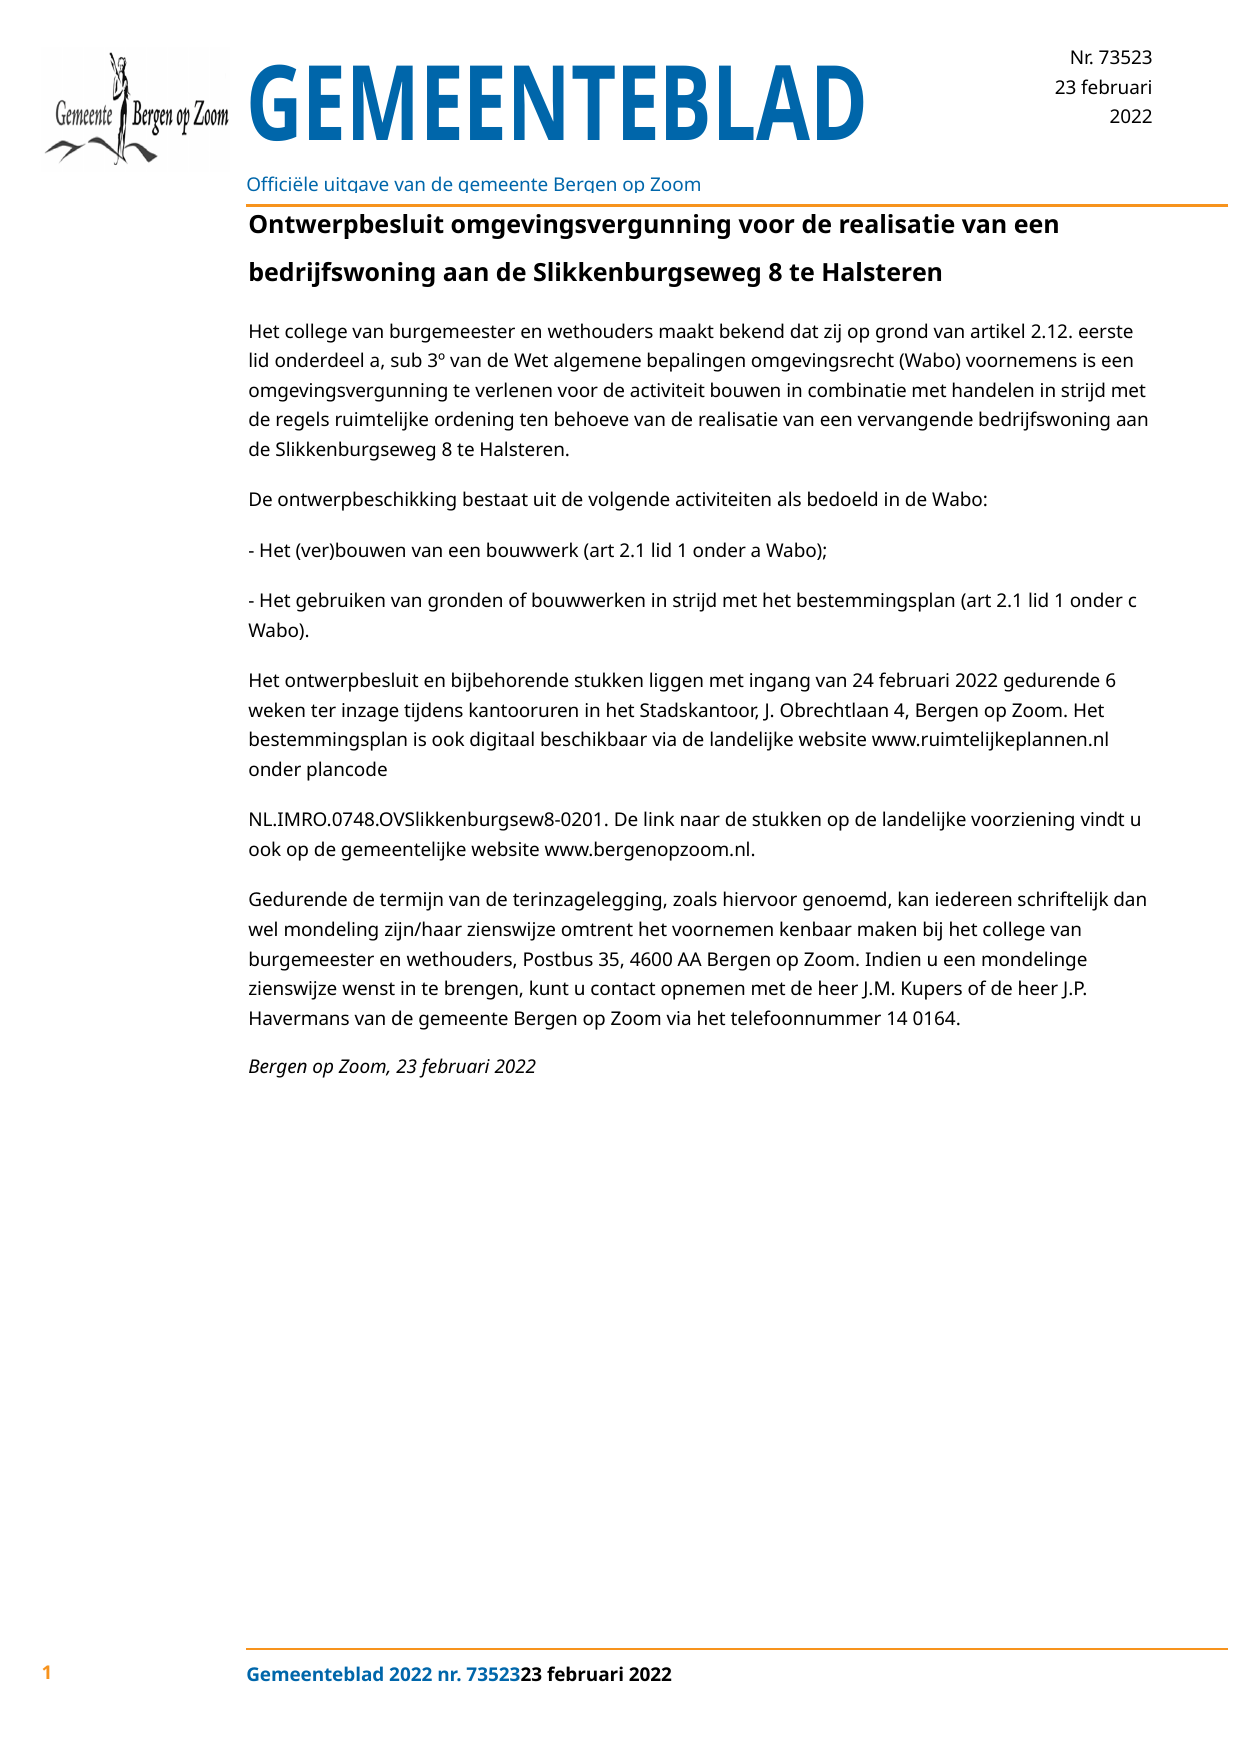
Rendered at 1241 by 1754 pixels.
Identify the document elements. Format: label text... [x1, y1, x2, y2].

text De ontwerpbeschikking bestaat uit de volgende activiteiten als bedoeld in de Wabo: [248, 487, 1152, 512]
picture [41, 47, 231, 172]
text Het ontwerpbesluit en bijbehorende stukken liggen met ingang van 24 februari 2022 gedurende 6 weken ter inzage tijdens kantooruren in het Stadskantoor, J. Obrechtlaan 4, Bergen op Zoom. Het bestemmingsplan is ook digitaal beschikbaar via de landelijke website www.ruimtelijkeplannen.nl onder plancode [248, 667, 1152, 782]
text NL.IMRO.0748.OVSlikkenburgsew8-0201. De link naar de stukken op de landelijke voorziening vindt u ook op de gemeentelijke website www.bergenopzoom.nl. [248, 807, 1152, 862]
text Bergen op Zoom, 23 februari 2022 [248, 1053, 1152, 1078]
text Het college van burgemeester en wethouders maakt bekend dat zij op grond van artikel 2.12. eerste lid onderdeel a, sub 3º van de Wet algemene bepalingen omgevingsrecht (Wabo) voornemens is een omgevingsvergunning te verlenen voor de activiteit bouwen in combinatie met handelen in strijd met de regels ruimtelijke ordening ten behoeve van de realisatie van een vervangende bedrijfswoning aan de Slikkenburgseweg 8 te Halsteren. [248, 318, 1152, 462]
text - Het (ver)bouwen van een bouwwerk (art 2.1 lid 1 onder a Wabo); [248, 537, 1152, 563]
text Gedurende de termijn van de terinzagelegging, zoals hiervoor genoemd, kan iedereen schriftelijk dan wel mondeling zijn/haar zienswijze omtrent het voornemen kenbaar maken bij het college van burgemeester en wethouders, Postbus 35, 4600 AA Bergen op Zoom. Indien u een mondelinge zienswijze wenst in te brengen, kunt u contact opnemen met de heer J.M. Kupers of de heer J.P. Havermans van de gemeente Bergen op Zoom via het telefoonnummer 14 0164. [248, 887, 1152, 1031]
text Ontwerpbesluit omgevingsvergunning voor de realisatie van een bedrijfswoning aan de Slikkenburgseweg 8 te Halsteren [248, 207, 1152, 288]
text - Het gebruiken van gronden of bouwwerken in strijd met het bestemmingsplan (art 2.1 lid 1 onder c Wabo). [248, 587, 1152, 643]
